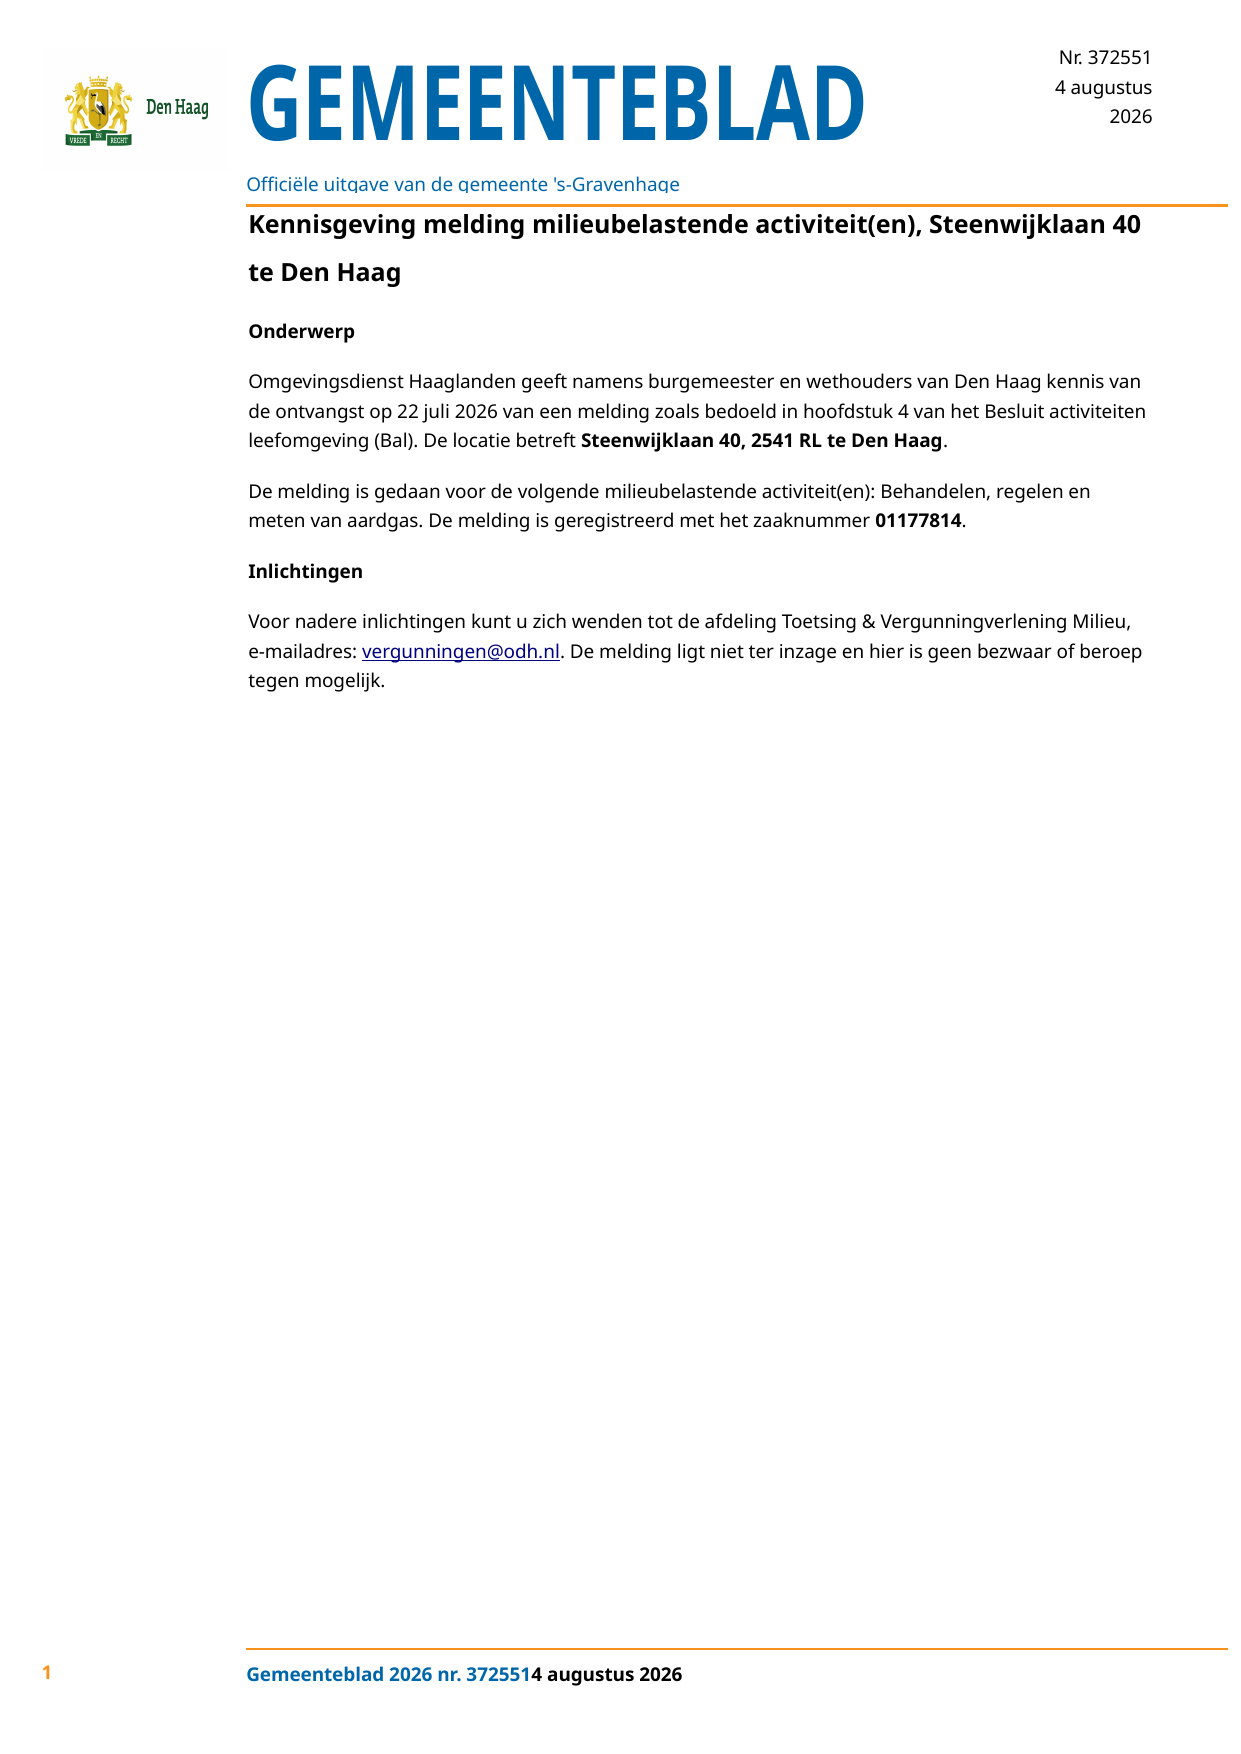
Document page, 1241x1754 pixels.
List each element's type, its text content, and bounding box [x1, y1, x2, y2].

text Kennisgeving melding milieubelastende activiteit(en), Steenwijklaan 40 te Den Haag [248, 207, 1152, 288]
picture [41, 47, 231, 172]
text Voor nadere inlichtingen kunt u zich wenden tot de afdeling Toetsing & Vergunningverlening Milieu, e-mailadres: vergunningen@odh.nl. De melding ligt niet ter inzage en hier is geen bezwaar of beroep tegen mogelijk. [248, 608, 1152, 693]
text De melding is gedaan voor de volgende milieubelastende activiteit(en): Behandelen, regelen en meten van aardgas. De melding is geregistreerd met het zaaknummer 01177814. [248, 478, 1152, 533]
text Onderwerp [248, 318, 1152, 344]
text Omgevingsdienst Haaglanden geeft namens burgemeester en wethouders van Den Haag kennis van de ontvangst op 22 juli 2026 van een melding zoals bedoeld in hoofdstuk 4 van het Besluit activiteiten leefomgeving (Bal). De locatie betreft Steenwijklaan 40, 2541 RL te Den Haag. [248, 368, 1152, 453]
text Inlichtingen [248, 558, 1152, 584]
